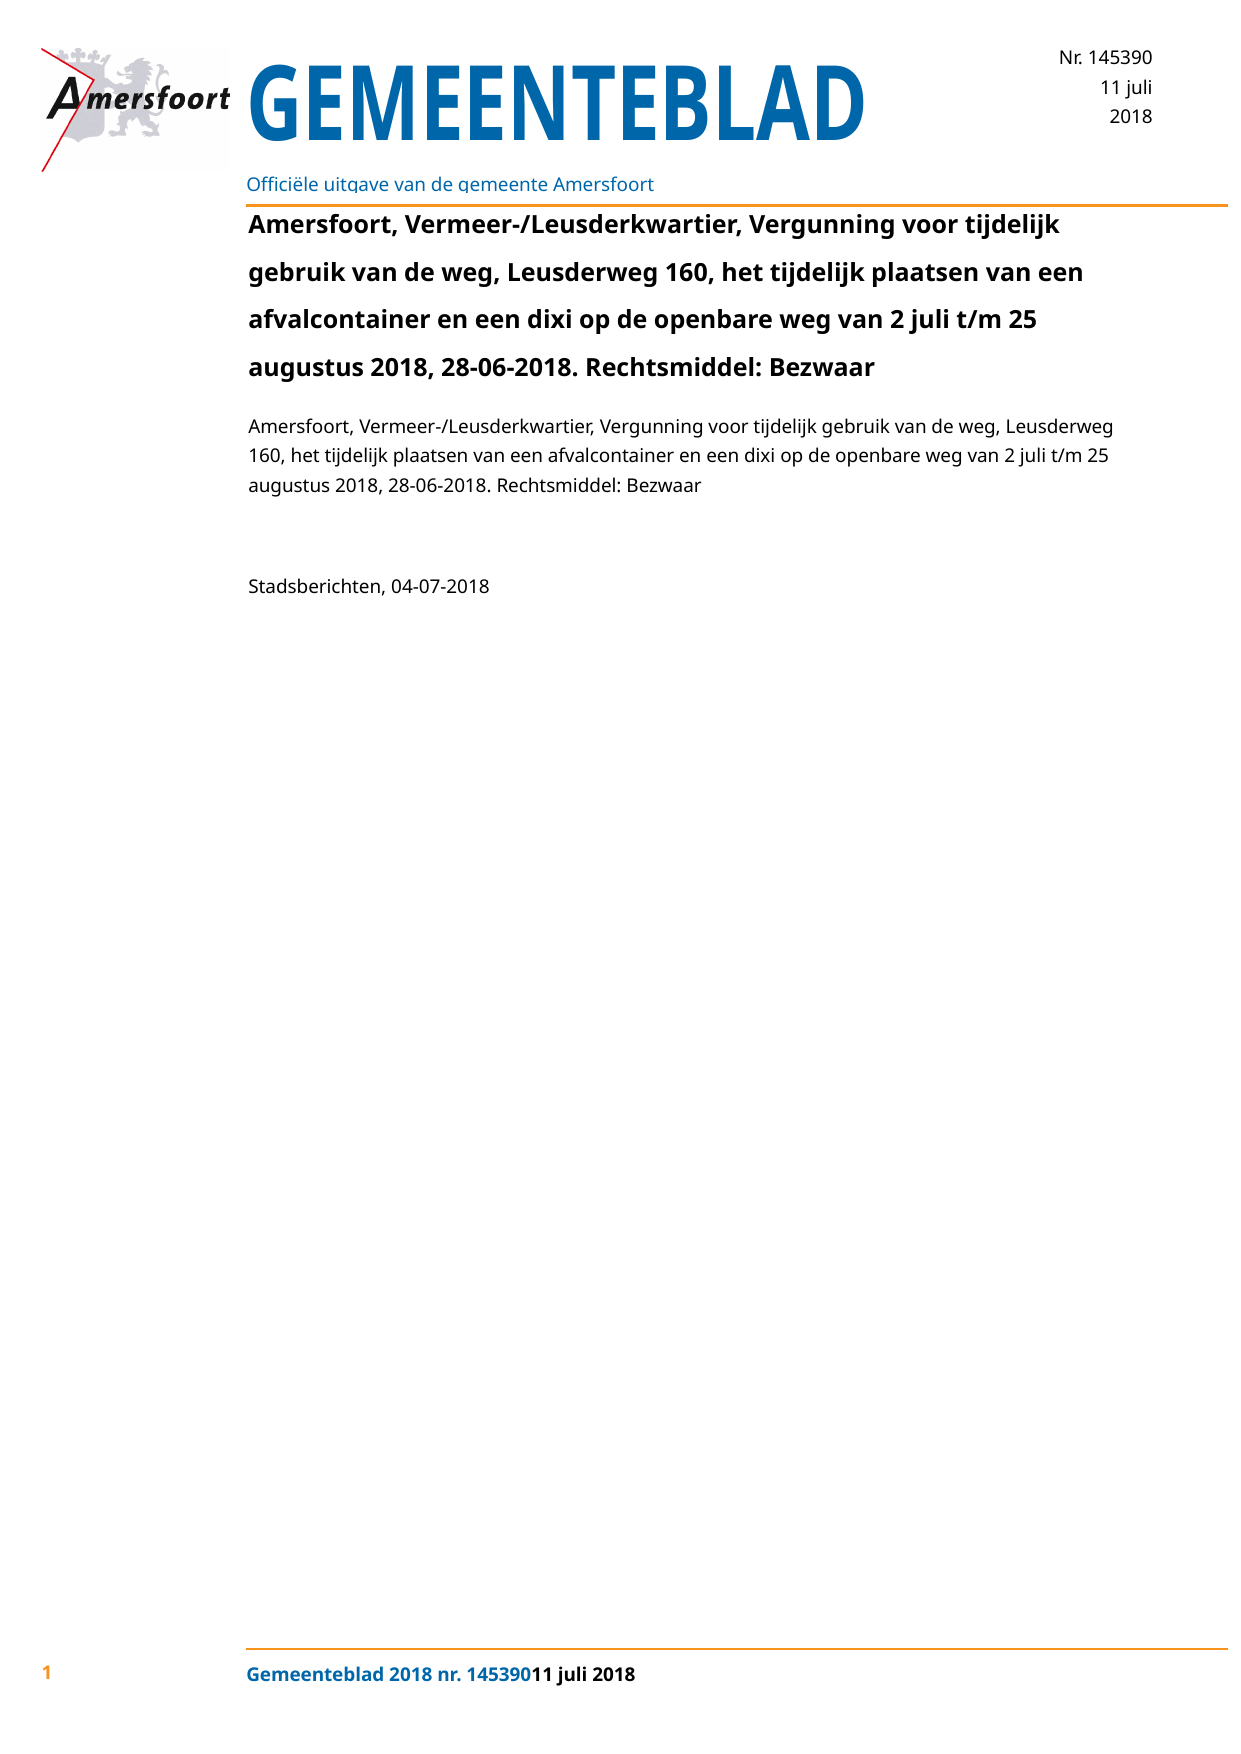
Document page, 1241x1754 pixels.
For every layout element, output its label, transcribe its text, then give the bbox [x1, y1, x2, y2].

text Amersfoort, Vermeer-/Leusderkwartier, Vergunning voor tijdelijk gebruik van de weg, Leusderweg 160, het tijdelijk plaatsen van een afvalcontainer en een dixi op de openbare weg van 2 juli t/m 25 augustus 2018, 28-06-2018. Rechtsmiddel: Bezwaar [248, 413, 1152, 498]
picture [41, 47, 231, 172]
text Amersfoort, Vermeer-/Leusderkwartier, Vergunning voor tijdelijk gebruik van de weg, Leusderweg 160, het tijdelijk plaatsen van een afvalcontainer en een dixi op de openbare weg van 2 juli t/m 25 augustus 2018, 28-06-2018. Rechtsmiddel: Bezwaar [248, 207, 1152, 384]
text Stadsberichten, 04-07-2018 [248, 573, 1152, 599]
